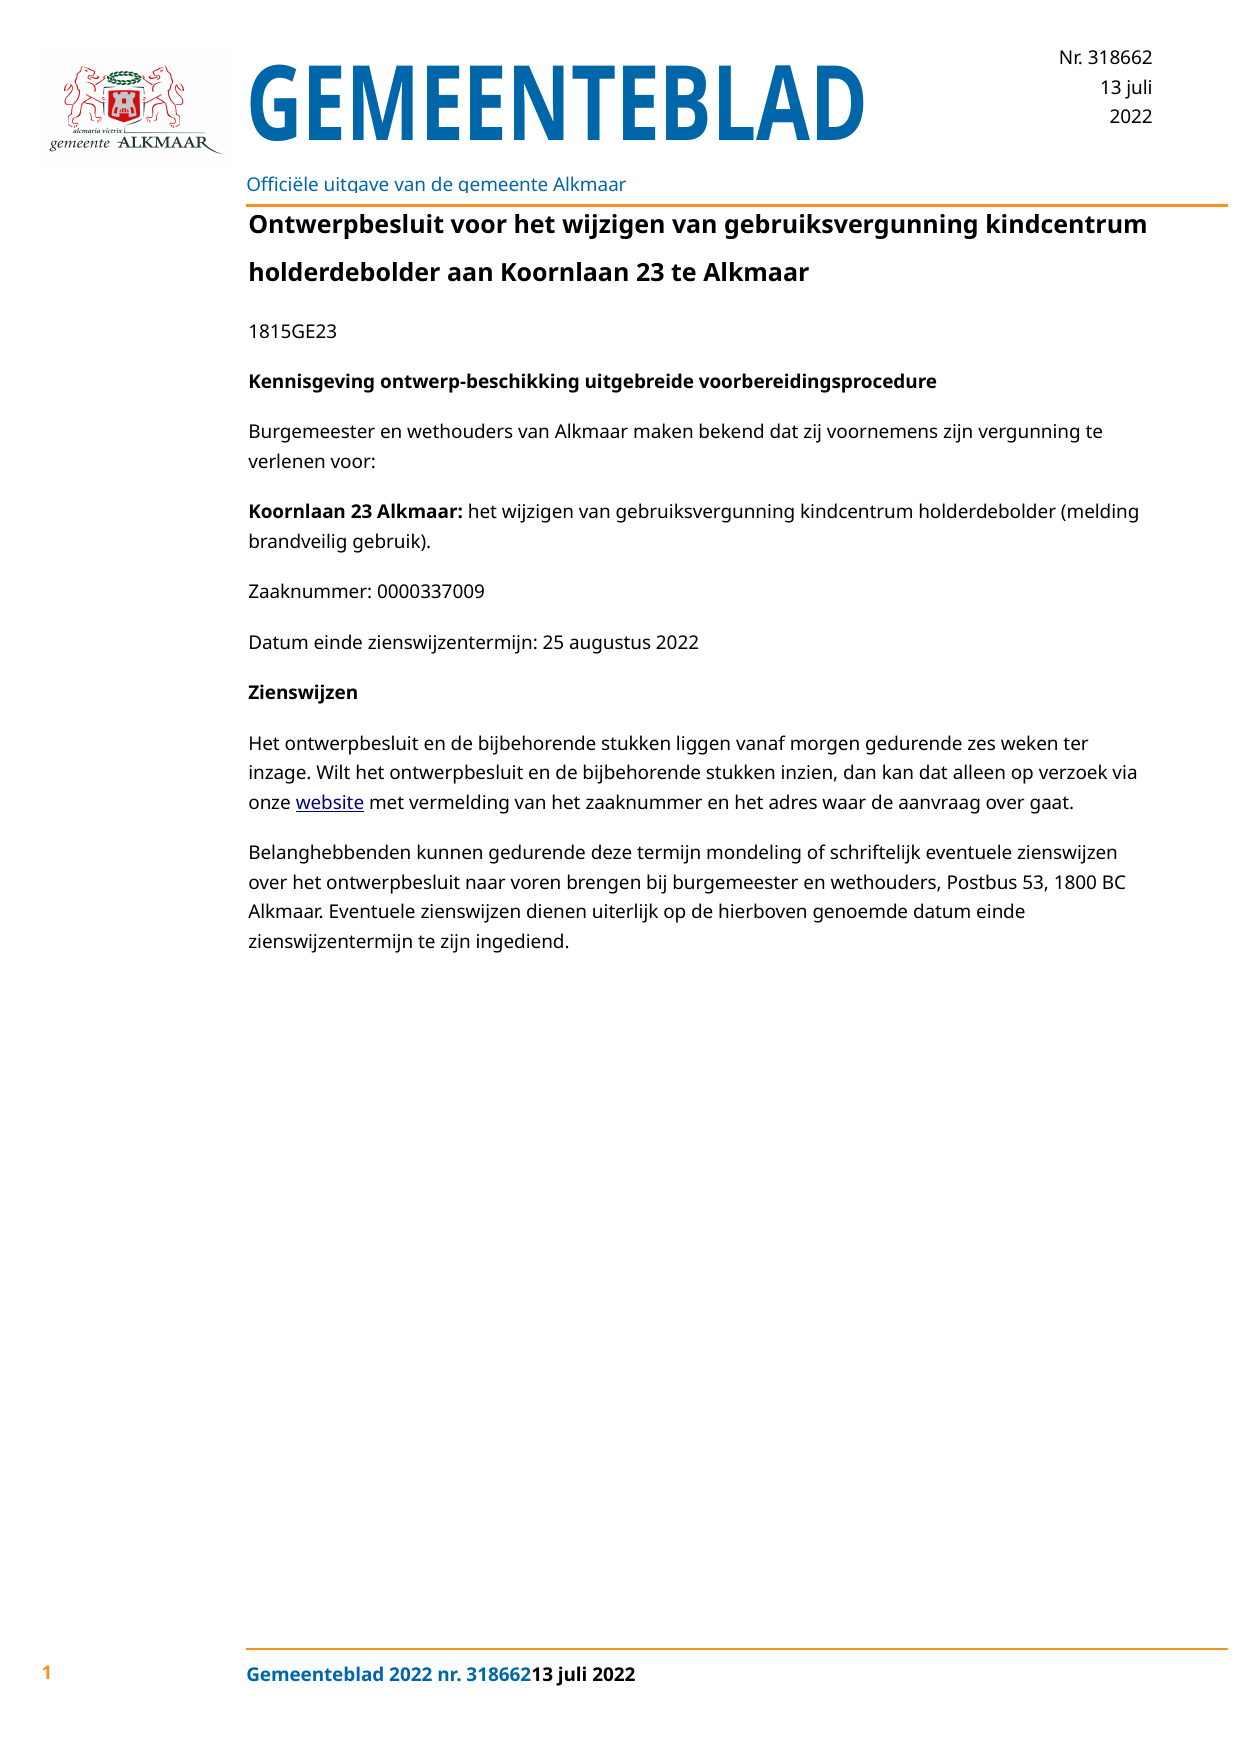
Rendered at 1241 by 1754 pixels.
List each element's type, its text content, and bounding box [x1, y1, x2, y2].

text 1815GE23 [248, 318, 1152, 344]
text Belanghebbenden kunnen gedurende deze termijn mondeling of schriftelijk eventuele zienswijzen over het ontwerpbesluit naar voren brengen bij burgemeester en wethouders, Postbus 53, 1800 BC Alkmaar. Eventuele zienswijzen dienen uiterlijk op de hierboven genoemde datum einde zienswijzentermijn te zijn ingediend. [248, 839, 1152, 954]
text Ontwerpbesluit voor het wijzigen van gebruiksvergunning kindcentrum holderdebolder aan Koornlaan 23 te Alkmaar [248, 207, 1152, 288]
text Het ontwerpbesluit en de bijbehorende stukken liggen vanaf morgen gedurende zes weken ter inzage. Wilt het ontwerpbesluit en de bijbehorende stukken inzien, dan kan dat alleen op verzoek via onze website met vermelding van het zaaknummer en het adres waar de aanvraag over gaat. [248, 730, 1152, 815]
text Kennisgeving ontwerp-beschikking uitgebreide voorbereidingsprocedure [248, 368, 1152, 394]
text Burgemeester en wethouders van Alkmaar maken bekend dat zij voornemens zijn vergunning te verlenen voor: [248, 419, 1152, 474]
picture [41, 47, 231, 172]
text Zaaknummer: 0000337009 [248, 579, 1152, 604]
text Koornlaan 23 Alkmaar: het wijzigen van gebruiksvergunning kindcentrum holderdebolder (melding brandveilig gebruik). [248, 499, 1152, 554]
text Datum einde zienswijzentermijn: 25 augustus 2022 [248, 629, 1152, 655]
text Zienswijzen [248, 679, 1152, 705]
